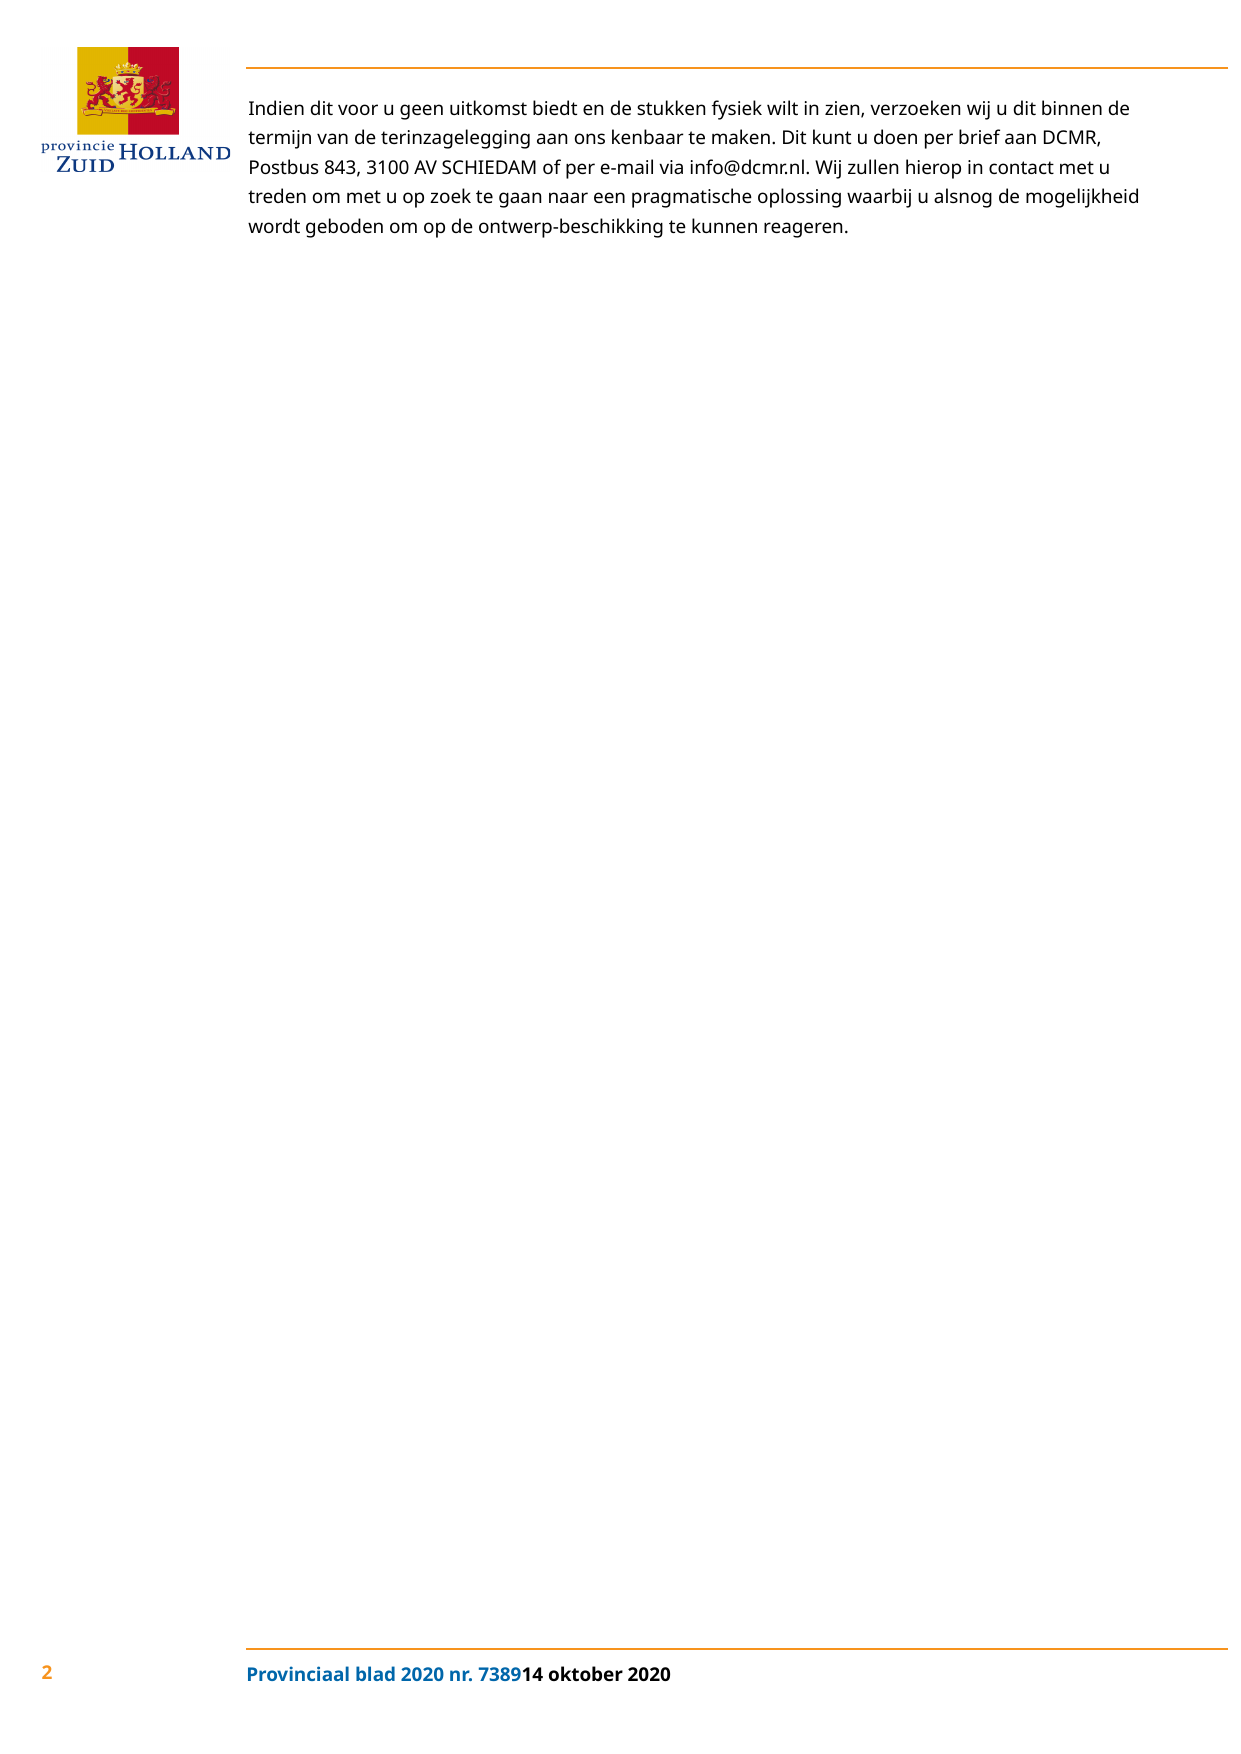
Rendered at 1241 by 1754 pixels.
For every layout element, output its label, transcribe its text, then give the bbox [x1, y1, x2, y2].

picture [41, 47, 231, 172]
text Indien dit voor u geen uitkomst biedt en de stukken fysiek wilt in zien, verzoeken wij u dit binnen de termijn van de terinzagelegging aan ons kenbaar te maken. Dit kunt u doen per brief aan DCMR, Postbus 843, 3100 AV SCHIEDAM of per e-mail via info@dcmr.nl. Wij zullen hierop in contact met u treden om met u op zoek te gaan naar een pragmatische oplossing waarbij u alsnog de mogelijkheid wordt geboden om op de ontwerp-beschikking te kunnen reageren. [248, 95, 1152, 239]
